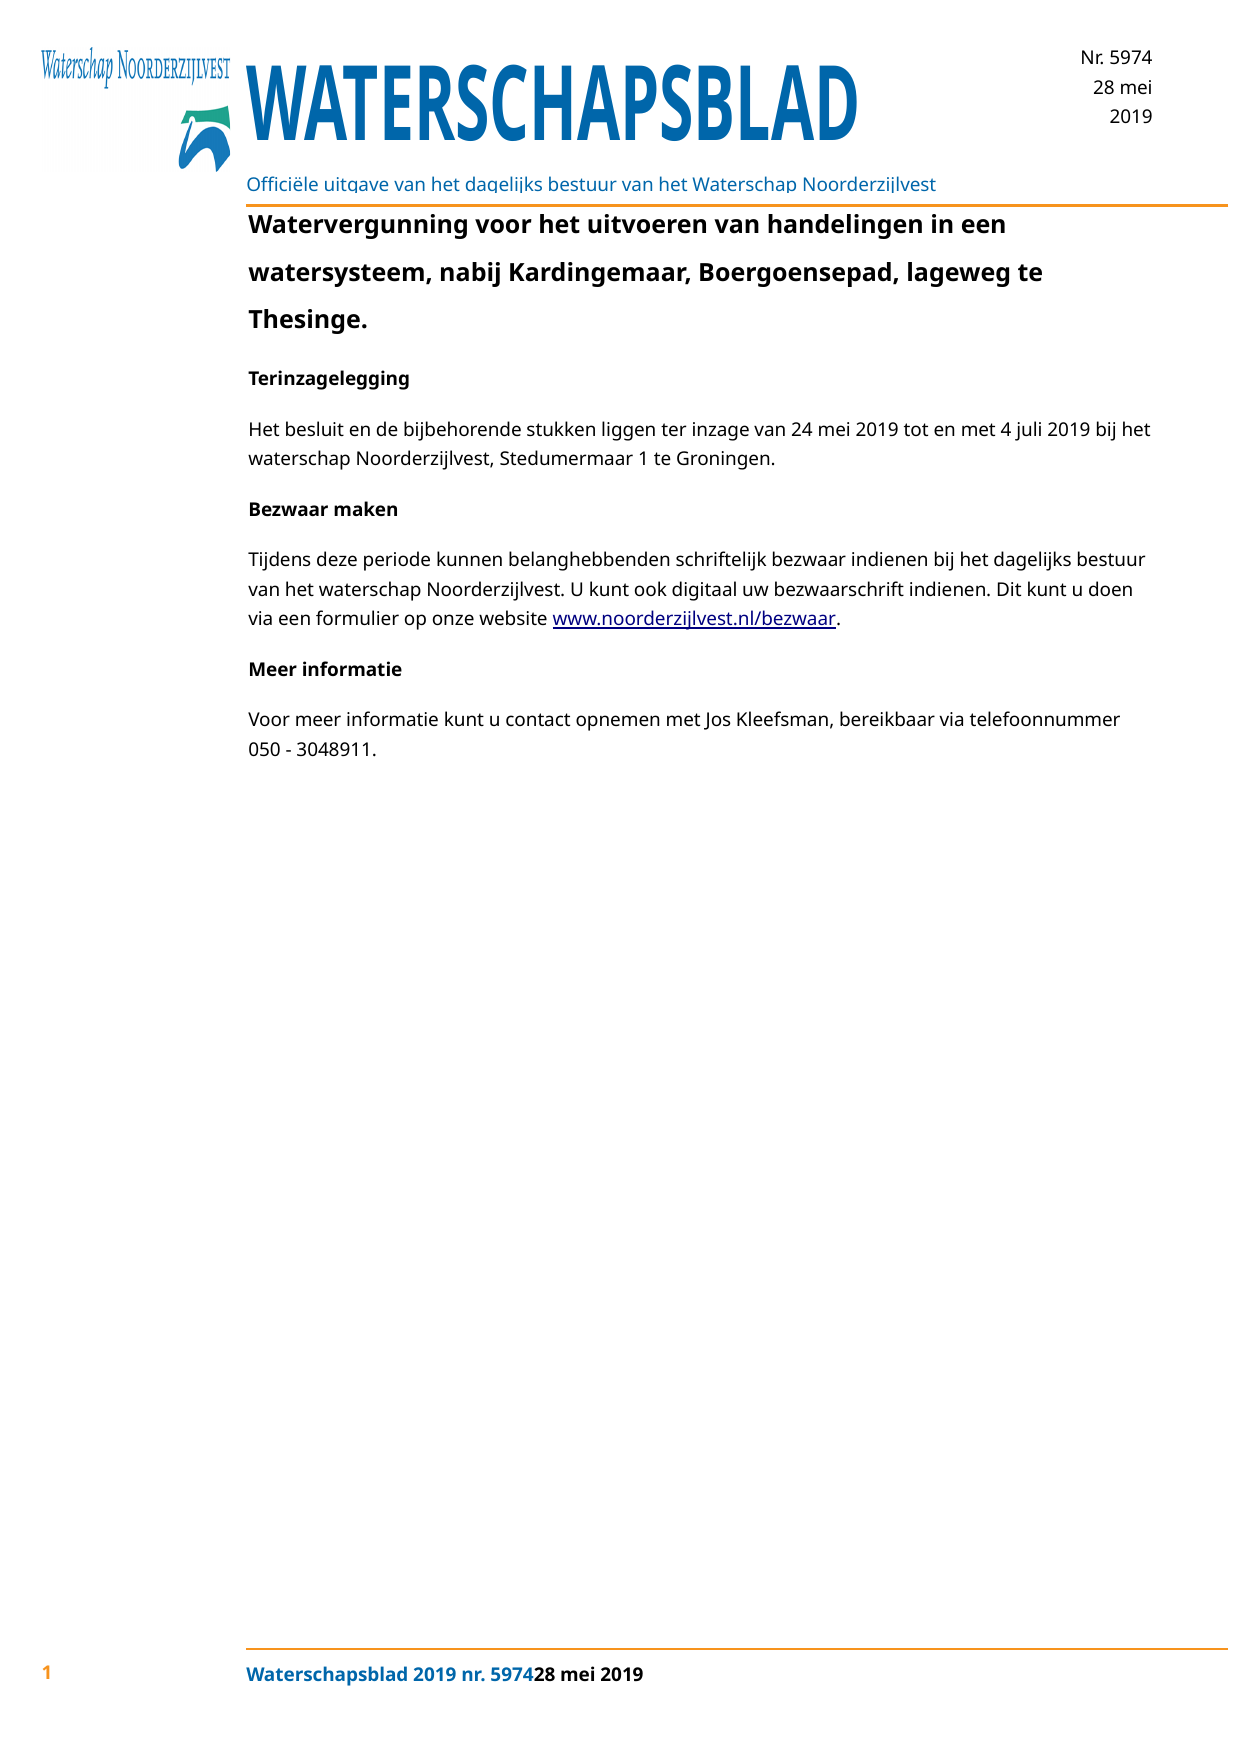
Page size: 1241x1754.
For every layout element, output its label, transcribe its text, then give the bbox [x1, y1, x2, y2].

text Meer informatie [248, 656, 1152, 682]
text Het besluit en de bijbehorende stukken liggen ter inzage van 24 mei 2019 tot en met 4 juli 2019 bij het waterschap Noorderzijlvest, Stedumermaar 1 te Groningen. [248, 416, 1152, 471]
text Watervergunning voor het uitvoeren van handelingen in een watersysteem, nabij Kardingemaar, Boergoensepad, lageweg te Thesinge. [248, 207, 1152, 336]
picture [41, 47, 231, 172]
text Bezwaar maken [248, 496, 1152, 522]
text Voor meer informatie kunt u contact opnemen met Jos Kleefsman, bereikbaar via telefoonnummer 050 - 3048911. [248, 706, 1152, 762]
text Tijdens deze periode kunnen belanghebbenden schriftelijk bezwaar indienen bij het dagelijks bestuur van het waterschap Noorderzijlvest. U kunt ook digitaal uw bezwaarschrift indienen. Dit kunt u doen via een formulier op onze website www.noorderzijlvest.nl/bezwaar. [248, 546, 1152, 631]
text Terinzagelegging [248, 366, 1152, 391]
